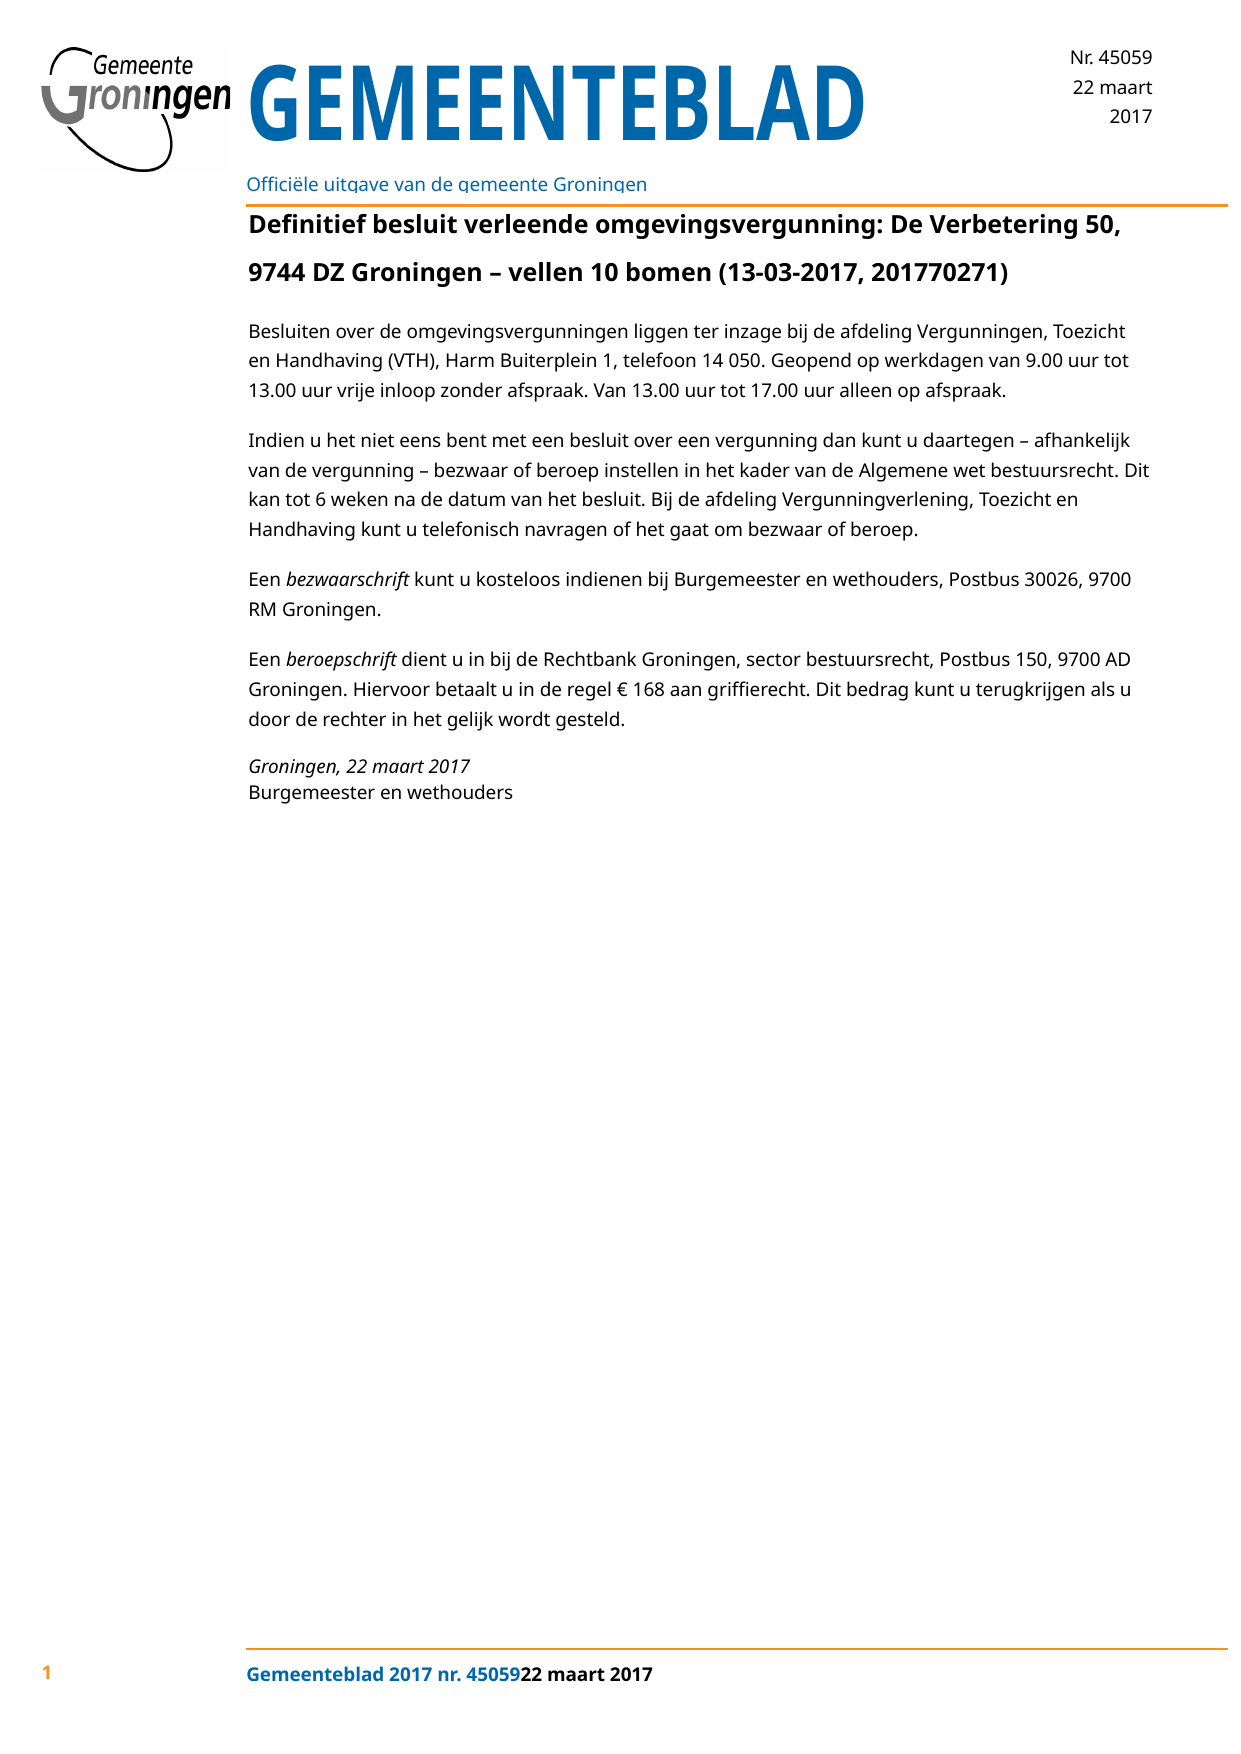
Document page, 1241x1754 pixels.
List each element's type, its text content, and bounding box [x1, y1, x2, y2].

text Groningen, 22 maart 2017 [248, 754, 1152, 779]
text Besluiten over de omgevingsvergunningen liggen ter inzage bij de afdeling Vergunningen, Toezicht en Handhaving (VTH), Harm Buiterplein 1, telefoon 14 050. Geopend op werkdagen van 9.00 uur tot 13.00 uur vrije inloop zonder afspraak. Van 13.00 uur tot 17.00 uur alleen op afspraak. [248, 318, 1152, 403]
text Burgemeester en wethouders [248, 779, 1152, 805]
text Indien u het niet eens bent met een besluit over een vergunning dan kunt u daartegen – afhankelijk van de vergunning – bezwaar of beroep instellen in het kader van de Algemene wet bestuursrecht. Dit kan tot 6 weken na de datum van het besluit. Bij de afdeling Vergunningverlening, Toezicht en Handhaving kunt u telefonisch navragen of het gaat om bezwaar of beroep. [248, 427, 1152, 542]
picture [41, 47, 231, 172]
text Definitief besluit verleende omgevingsvergunning: De Verbetering 50, 9744 DZ Groningen – vellen 10 bomen (13-03-2017, 201770271) [248, 207, 1152, 288]
text Een bezwaarschrift kunt u kosteloos indienen bij Burgemeester en wethouders, Postbus 30026, 9700 RM Groningen. [248, 567, 1152, 622]
text Een beroepschrift dient u in bij de Rechtbank Groningen, sector bestuursrecht, Postbus 150, 9700 AD Groningen. Hiervoor betaalt u in de regel € 168 aan griffierecht. Dit bedrag kunt u terugkrijgen als u door de rechter in het gelijk wordt gesteld. [248, 647, 1152, 732]
